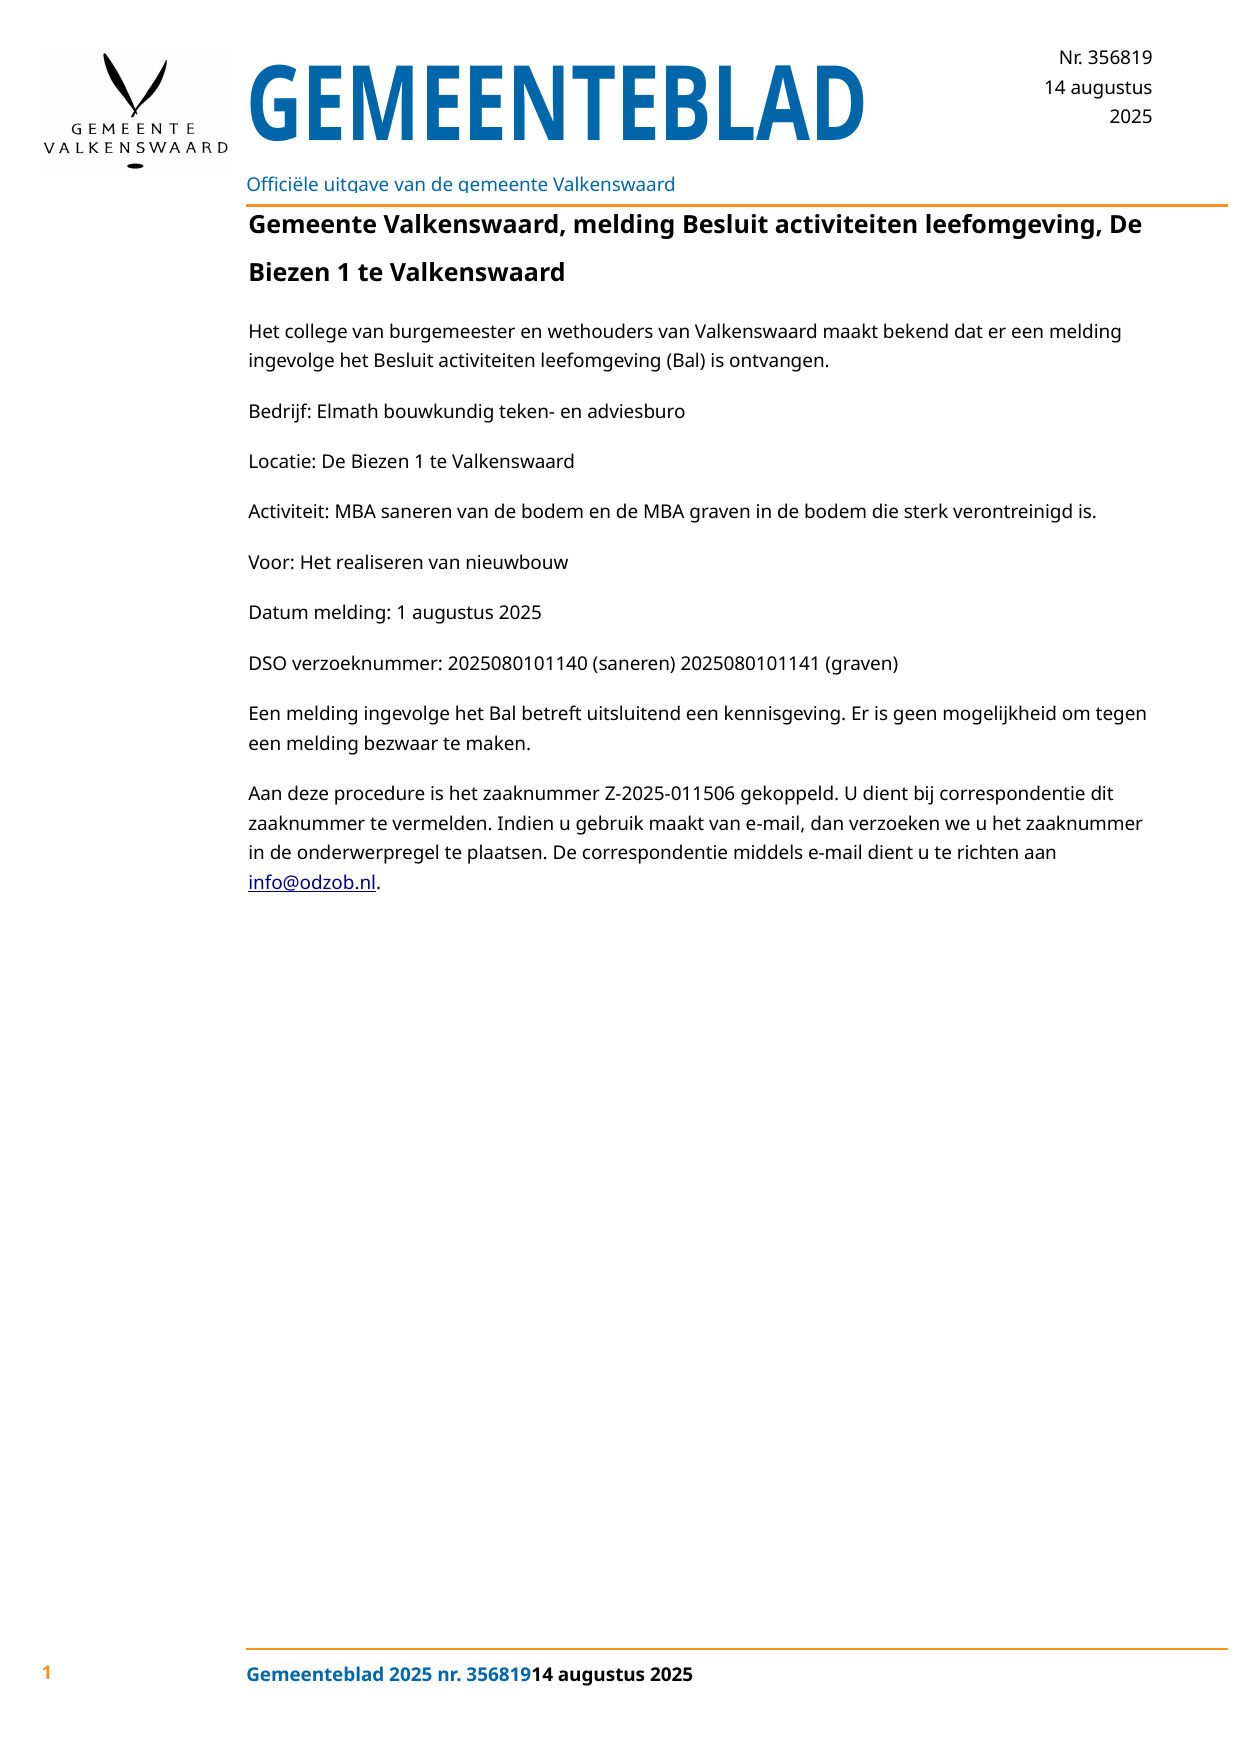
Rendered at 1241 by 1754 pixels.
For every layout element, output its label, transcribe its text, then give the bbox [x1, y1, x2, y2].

text Locatie: De Biezen 1 te Valkenswaard [248, 448, 1152, 474]
text Het college van burgemeester en wethouders van Valkenswaard maakt bekend dat er een melding ingevolge het Besluit activiteiten leefomgeving (Bal) is ontvangen. [248, 318, 1152, 373]
text Bedrijf: Elmath bouwkundig teken- en adviesburo [248, 398, 1152, 424]
text Gemeente Valkenswaard, melding Besluit activiteiten leefomgeving, De Biezen 1 te Valkenswaard [248, 207, 1152, 288]
text Aan deze procedure is het zaaknummer Z-2025-011506 gekoppeld. U dient bij correspondentie dit zaaknummer te vermelden. Indien u gebruik maakt van e-mail, dan verzoeken we u het zaaknummer in de onderwerpregel te plaatsen. De correspondentie middels e-mail dient u te richten aan info@odzob.nl. [248, 780, 1152, 895]
text Een melding ingevolge het Bal betreft uitsluitend een kennisgeving. Er is geen mogelijkheid om tegen een melding bezwaar te maken. [248, 700, 1152, 756]
text DSO verzoeknummer: 2025080101140 (saneren) 2025080101141 (graven) [248, 650, 1152, 676]
text Voor: Het realiseren van nieuwbouw [248, 549, 1152, 575]
picture [41, 47, 231, 172]
text Activiteit: MBA saneren van de bodem en de MBA graven in de bodem die sterk verontreinigd is. [248, 499, 1152, 524]
text Datum melding: 1 augustus 2025 [248, 599, 1152, 625]
